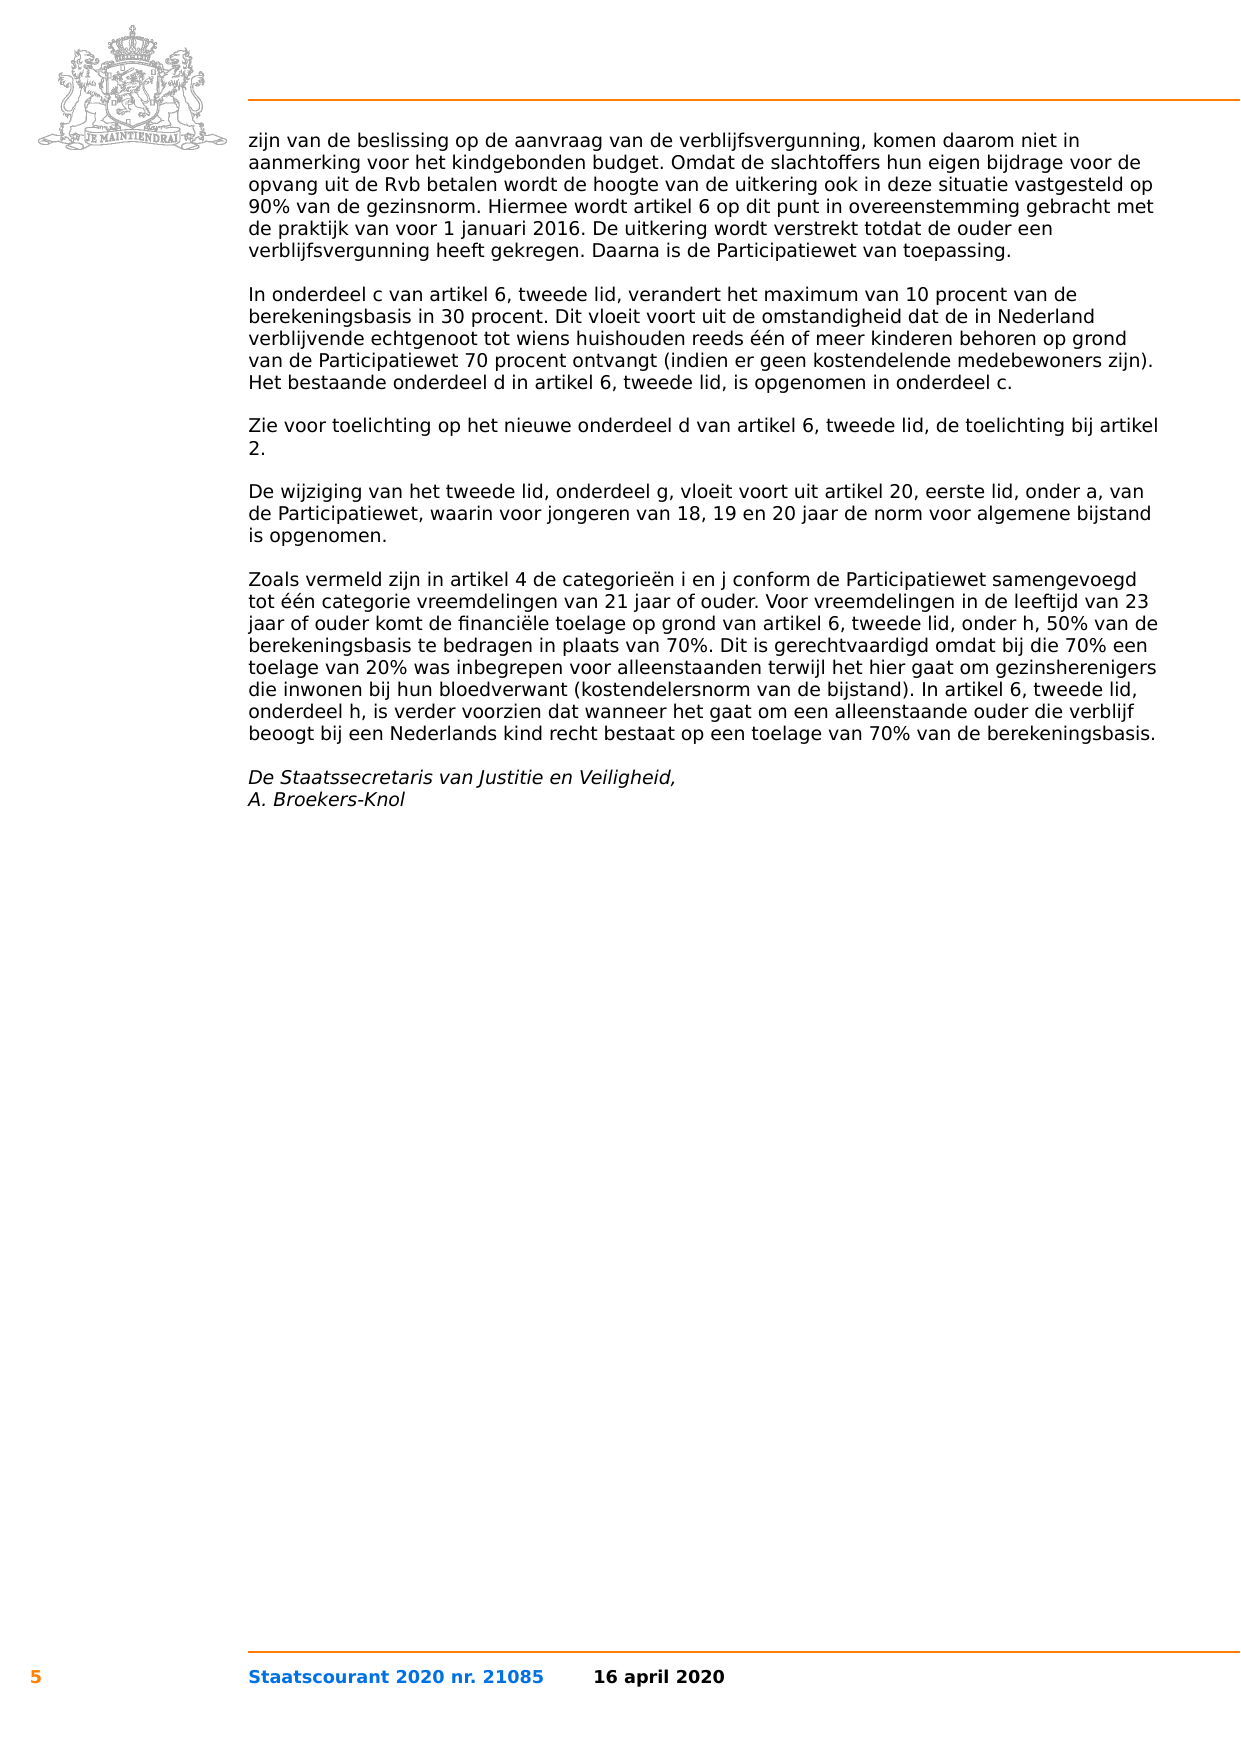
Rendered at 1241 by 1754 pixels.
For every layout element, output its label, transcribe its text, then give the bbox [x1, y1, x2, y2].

text zijn van de beslissing op de aanvraag van de verblijfsvergunning, komen daarom niet in aanmerking voor het kindgebonden budget. Omdat de slachtoffers hun eigen bijdrage voor de opvang uit de Rvb betalen wordt de hoogte van de uitkering ook in deze situatie vastgesteld op 90% van de gezinsnorm. Hiermee wordt artikel 6 op dit punt in overeenstemming gebracht met de praktijk van voor 1 januari 2016. De uitkering wordt verstrekt totdat de ouder een verblijfsvergunning heeft gekregen. Daarna is de Participatiewet van toepassing. [248, 130, 1163, 262]
text In onderdeel c van artikel 6, tweede lid, verandert het maximum van 10 procent van de berekeningsbasis in 30 procent. Dit vloeit voort uit de omstandigheid dat de in Nederland verblijvende echtgenoot tot wiens huishouden reeds één of meer kinderen behoren op grond van de Participatiewet 70 procent ontvangt (indien er geen kostendelende medebewoners zijn). Het bestaande onderdeel d in artikel 6, tweede lid, is opgenomen in onderdeel c. [248, 284, 1163, 393]
text Zie voor toelichting op het nieuwe onderdeel d van artikel 6, tweede lid, de toelichting bij artikel 2. [248, 415, 1163, 459]
picture [38, 25, 227, 150]
text De Staatssecretaris van Justitie en Veiligheid, A. Broekers-Knol [248, 767, 1163, 811]
text Zoals vermeld zijn in artikel 4 de categorieën i en j conform de Participatiewet samengevoegd tot één categorie vreemdelingen van 21 jaar of ouder. Voor vreemdelingen in de leeftijd van 23 jaar of ouder komt de financiële toelage op grond van artikel 6, tweede lid, onder h, 50% van de berekeningsbasis te bedragen in plaats van 70%. Dit is gerechtvaardigd omdat bij die 70% een toelage van 20% was inbegrepen voor alleenstaanden terwijl het hier gaat om gezinsherenigers die inwonen bij hun bloedverwant (kostendelersnorm van de bijstand). In artikel 6, tweede lid, onderdeel h, is verder voorzien dat wanneer het gaat om een alleenstaande ouder die verblijf beoogt bij een Nederlands kind recht bestaat op een toelage van 70% van de berekeningsbasis. [248, 569, 1163, 745]
text De wijziging van het tweede lid, onderdeel g, vloeit voort uit artikel 20, eerste lid, onder a, van de Participatiewet, waarin voor jongeren van 18, 19 en 20 jaar de norm voor algemene bijstand is opgenomen. [248, 481, 1163, 547]
